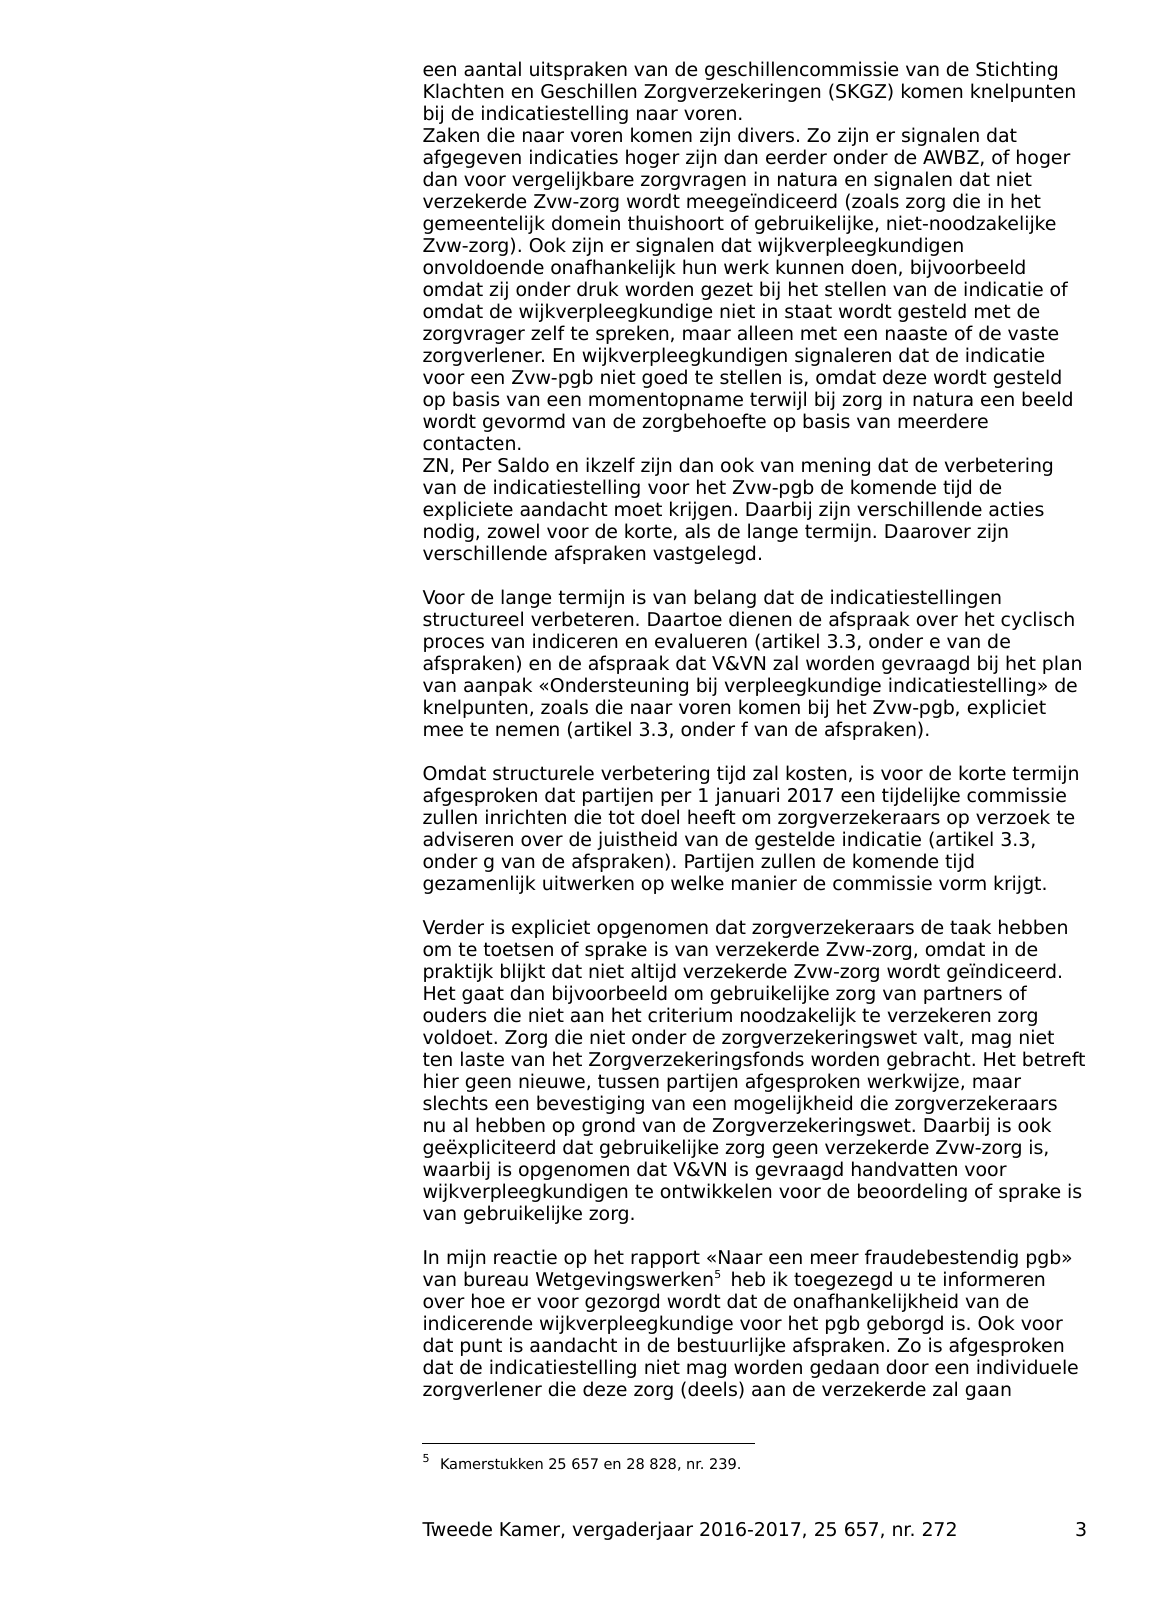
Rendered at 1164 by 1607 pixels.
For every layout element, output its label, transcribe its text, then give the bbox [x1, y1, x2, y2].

text ZN, Per Saldo en ikzelf zijn dan ook van mening dat de verbetering van de indicatiestelling voor het Zvw-pgb de komende tijd de expliciete aandacht moet krijgen. Daarbij zijn verschillende acties nodig, zowel voor de korte, als de lange termijn. Daarover zijn verschillende afspraken vastgelegd. [422, 455, 1087, 564]
text Verder is expliciet opgenomen dat zorgverzekeraars de taak hebben om te toetsen of sprake is van verzekerde Zvw-zorg, omdat in de praktijk blijkt dat niet altijd verzekerde Zvw-zorg wordt geïndiceerd. Het gaat dan bijvoorbeeld om gebruikelijke zorg van partners of ouders die niet aan het criterium noodzakelijk te verzekeren zorg voldoet. Zorg die niet onder de zorgverzekeringswet valt, mag niet ten laste van het Zorgverzekeringsfonds worden gebracht. Het betreft hier geen nieuwe, tussen partijen afgesproken werkwijze, maar slechts een bevestiging van een mogelijkheid die zorgverzekeraars nu al hebben op grond van de Zorgverzekeringswet. Daarbij is ook geëxpliciteerd dat gebruikelijke zorg geen verzekerde Zvw-zorg is, waarbij is opgenomen dat V&VN is gevraagd handvatten voor wijkverpleegkundigen te ontwikkelen voor de beoordeling of sprake is van gebruikelijke zorg. [422, 917, 1087, 1224]
text een aantal uitspraken van de geschillencommissie van de Stichting Klachten en Geschillen Zorgverzekeringen (SKGZ) komen knelpunten bij de indicatiestelling naar voren. [422, 59, 1087, 125]
text In mijn reactie op het rapport «Naar een meer fraudebestendig pgb» van bureau Wetgevingswerken heb ik toegezegd u te informeren over hoe er voor gezorgd wordt dat de onafhankelijkheid van de indicerende wijkverpleegkundige voor het pgb geborgd is. Ook voor dat punt is aandacht in de bestuurlijke afspraken. Zo is afgesproken dat de indicatiestelling niet mag worden gedaan door een individuele zorgverlener die deze zorg (deels) aan de verzekerde zal gaan [422, 1247, 1087, 1401]
text Kamerstukken 25 657 en 28 828, nr. 239. [422, 1452, 1087, 1474]
text Omdat structurele verbetering tijd zal kosten, is voor de korte termijn afgesproken dat partijen per 1 januari 2017 een tijdelijke commissie zullen inrichten die tot doel heeft om zorgverzekeraars op verzoek te adviseren over de juistheid van de gestelde indicatie (artikel 3.3, onder g van de afspraken). Partijen zullen de komende tijd gezamenlijk uitwerken op welke manier de commissie vorm krijgt. [422, 763, 1087, 895]
text Zaken die naar voren komen zijn divers. Zo zijn er signalen dat afgegeven indicaties hoger zijn dan eerder onder de AWBZ, of hoger dan voor vergelijkbare zorgvragen in natura en signalen dat niet verzekerde Zvw-zorg wordt meegeïndiceerd (zoals zorg die in het gemeentelijk domein thuishoort of gebruikelijke, niet-noodzakelijke Zvw-zorg). Ook zijn er signalen dat wijkverpleegkundigen onvoldoende onafhankelijk hun werk kunnen doen, bijvoorbeeld omdat zij onder druk worden gezet bij het stellen van de indicatie of omdat de wijkverpleegkundige niet in staat wordt gesteld met de zorgvrager zelf te spreken, maar alleen met een naaste of de vaste zorgverlener. En wijkverpleegkundigen signaleren dat de indicatie voor een Zvw-pgb niet goed te stellen is, omdat deze wordt gesteld op basis van een momentopname terwijl bij zorg in natura een beeld wordt gevormd van de zorgbehoefte op basis van meerdere contacten. [422, 125, 1087, 455]
text Voor de lange termijn is van belang dat de indicatiestellingen structureel verbeteren. Daartoe dienen de afspraak over het cyclisch proces van indiceren en evalueren (artikel 3.3, onder e van de afspraken) en de afspraak dat V&VN zal worden gevraagd bij het plan van aanpak «Ondersteuning bij verpleegkundige indicatiestelling» de knelpunten, zoals die naar voren komen bij het Zvw-pgb, expliciet mee te nemen (artikel 3.3, onder f van de afspraken). [422, 587, 1087, 741]
